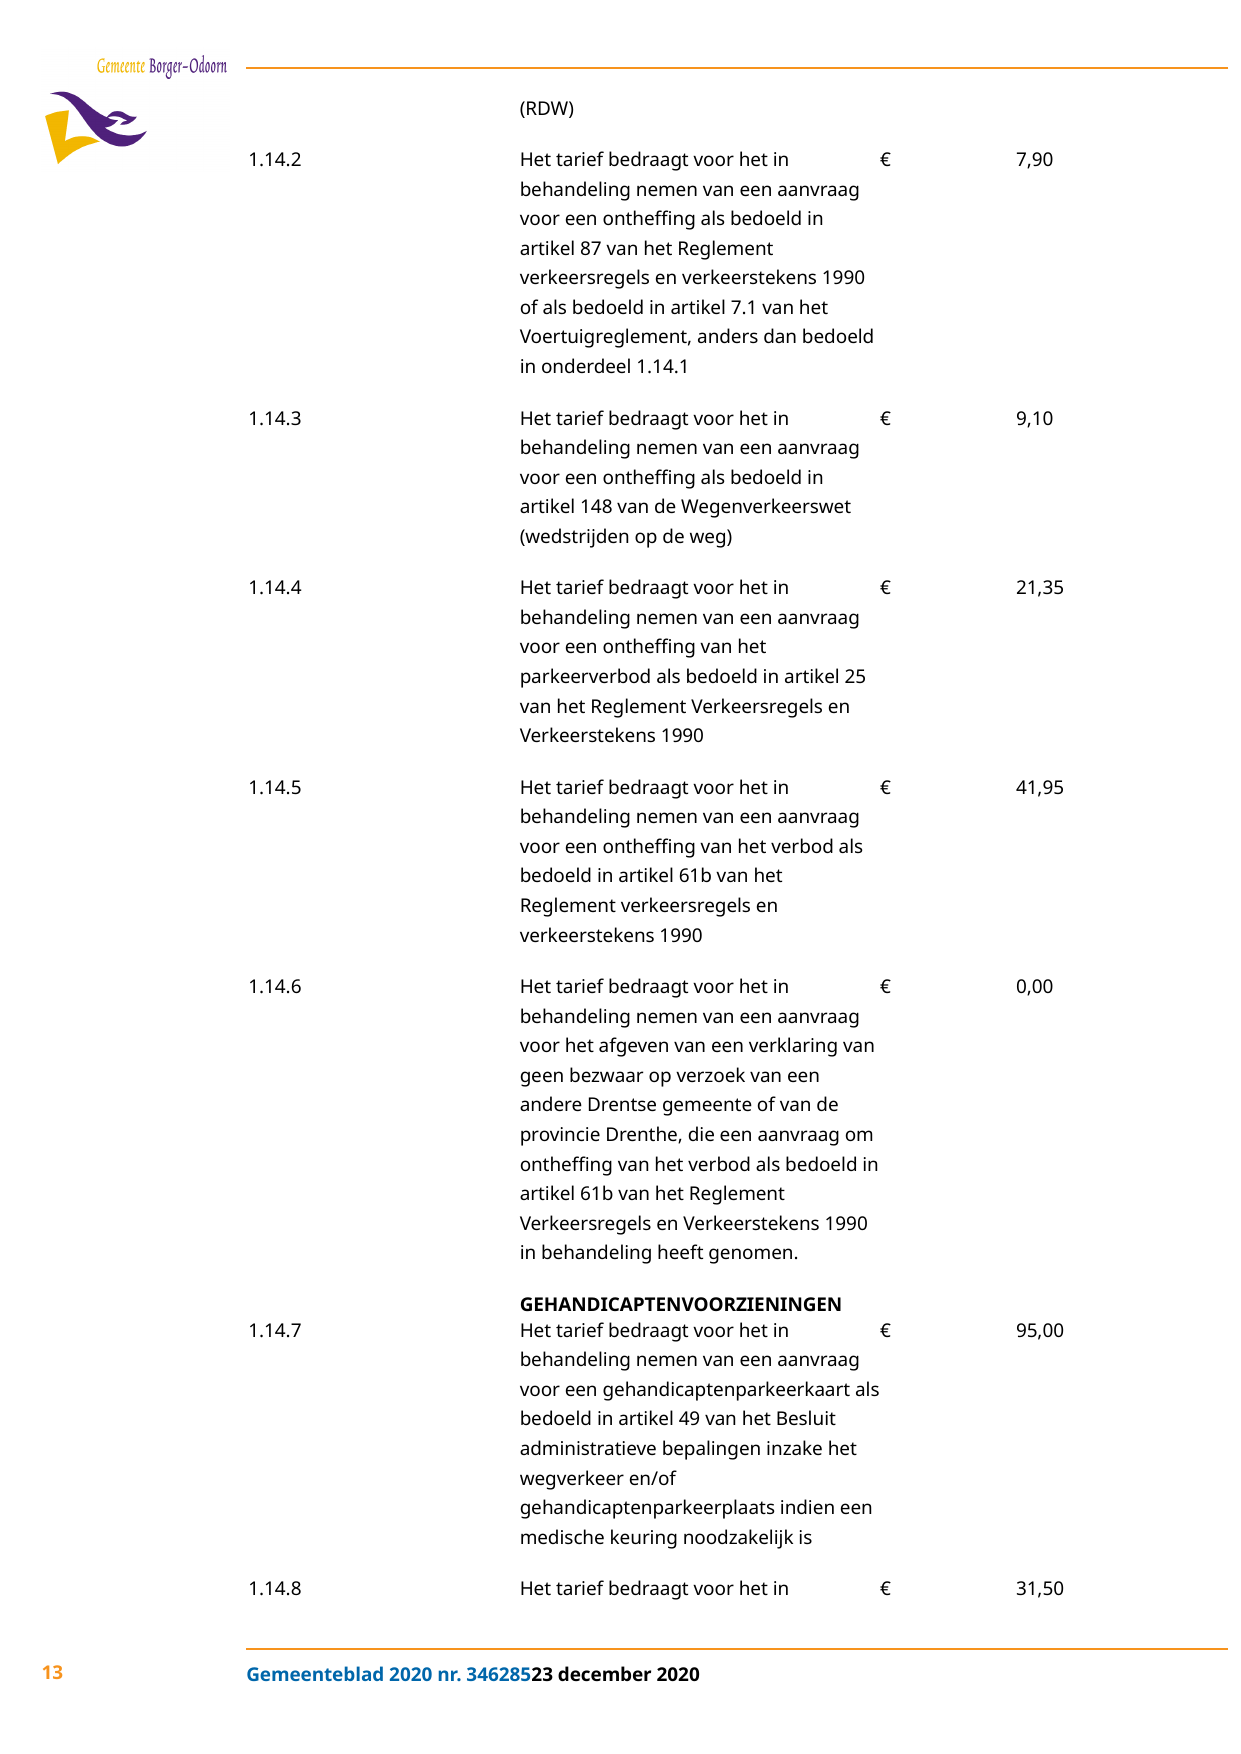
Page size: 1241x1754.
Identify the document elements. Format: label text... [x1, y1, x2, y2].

table_cell [1016, 549, 1152, 574]
table_cell [1016, 121, 1152, 146]
table_cell € [880, 973, 1016, 1265]
table_cell 1.14.7 [248, 1317, 384, 1549]
table_cell [384, 549, 519, 574]
table_cell [248, 748, 384, 774]
table_cell [248, 95, 384, 121]
table_cell 31,50 [1016, 1575, 1152, 1601]
table_cell Het tarief bedraagt voor het in behandeling nemen van een aanvraag voor een ontheffing van het parkeerverbod als bedoeld in artikel 25 van het Reglement Verkeersregels en Verkeerstekens 1990 [520, 575, 880, 748]
table_cell GEHANDICAPTENVOORZIENINGEN [520, 1291, 880, 1317]
table_cell 9,10 [1016, 405, 1152, 549]
table_cell [880, 121, 1016, 146]
table_cell 7,90 [1016, 146, 1152, 379]
table_cell [248, 1265, 384, 1291]
table_cell [384, 1550, 519, 1575]
table_cell [248, 549, 384, 574]
table_cell Het tarief bedraagt voor het in behandeling nemen van een aanvraag voor een ontheffing als bedoeld in artikel 148 van de Wegenverkeerswet (wedstrijden op de weg) [520, 405, 880, 549]
table_cell [520, 379, 880, 405]
table_cell [248, 1550, 384, 1575]
table_cell 1.14.2 [248, 146, 384, 379]
table_cell Het tarief bedraagt voor het in behandeling nemen van een aanvraag voor een ontheffing van het verbod als bedoeld in artikel 61b van het Reglement verkeersregels en verkeerstekens 1990 [520, 774, 880, 948]
table_cell [384, 1291, 519, 1317]
table_cell [384, 1317, 519, 1549]
table_cell 1.14.5 [248, 774, 384, 948]
table_cell [248, 379, 384, 405]
table_cell [248, 121, 384, 146]
table_cell [384, 121, 519, 146]
table_cell [520, 1265, 880, 1291]
table_cell € [880, 1317, 1016, 1549]
table_cell [520, 1550, 880, 1575]
table_cell [880, 95, 1016, 121]
table_cell (RDW) [520, 95, 880, 121]
table_cell 1.14.6 [248, 973, 384, 1265]
table_cell [384, 379, 519, 405]
table_cell 1.14.4 [248, 575, 384, 748]
table_cell [384, 405, 519, 549]
table_cell [384, 948, 519, 973]
table_cell [384, 575, 519, 748]
table_cell 21,35 [1016, 575, 1152, 748]
table_cell [880, 1291, 1016, 1317]
table_cell [384, 1575, 519, 1601]
table_cell [384, 774, 519, 948]
table_cell [880, 748, 1016, 774]
table_cell 1.14.3 [248, 405, 384, 549]
table_cell € [880, 774, 1016, 948]
table_cell Het tarief bedraagt voor het in behandeling nemen van een aanvraag voor een gehandicaptenparkeerkaart als bedoeld in artikel 49 van het Besluit administratieve bepalingen inzake het wegverkeer en/of gehandicaptenparkeerplaats indien een medische keuring noodzakelijk is [520, 1317, 880, 1549]
table_cell € [880, 405, 1016, 549]
table_cell [384, 748, 519, 774]
table_cell [384, 973, 519, 1265]
table_cell [1016, 1265, 1152, 1291]
table_cell [880, 1265, 1016, 1291]
table_cell [1016, 1550, 1152, 1575]
table_cell [880, 948, 1016, 973]
table_cell [520, 121, 880, 146]
table_cell € [880, 575, 1016, 748]
picture [41, 47, 231, 172]
table_cell [1016, 379, 1152, 405]
table_cell [248, 1291, 384, 1317]
table_cell [384, 95, 519, 121]
table_cell [520, 948, 880, 973]
table_cell 1.14.8 [248, 1575, 384, 1601]
table_cell [880, 379, 1016, 405]
table_cell 95,00 [1016, 1317, 1152, 1549]
table_cell € [880, 146, 1016, 379]
table_cell Het tarief bedraagt voor het in behandeling nemen van een aanvraag voor een ontheffing als bedoeld in artikel 87 van het Reglement verkeersregels en verkeerstekens 1990 of als bedoeld in artikel 7.1 van het Voertuigreglement, anders dan bedoeld in onderdeel 1.14.1 [520, 146, 880, 379]
table_cell [1016, 95, 1152, 121]
table_cell [384, 146, 519, 379]
table_cell [1016, 1291, 1152, 1317]
table_cell [1016, 748, 1152, 774]
table_cell [880, 549, 1016, 574]
table_cell [520, 748, 880, 774]
table_cell [384, 1265, 519, 1291]
table_cell Het tarief bedraagt voor het in behandeling nemen van een aanvraag voor het afgeven van een verklaring van geen bezwaar op verzoek van een andere Drentse gemeente of van de provincie Drenthe, die een aanvraag om ontheffing van het verbod als bedoeld in artikel 61b van het Reglement Verkeersregels en Verkeerstekens 1990 in behandeling heeft genomen. [520, 973, 880, 1265]
table_cell [248, 948, 384, 973]
table_cell € [880, 1575, 1016, 1601]
table_cell [520, 549, 880, 574]
table_cell [1016, 948, 1152, 973]
table_cell 0,00 [1016, 973, 1152, 1265]
table_cell [880, 1550, 1016, 1575]
table_cell Het tarief bedraagt voor het in [520, 1575, 880, 1601]
table_cell 41,95 [1016, 774, 1152, 948]
